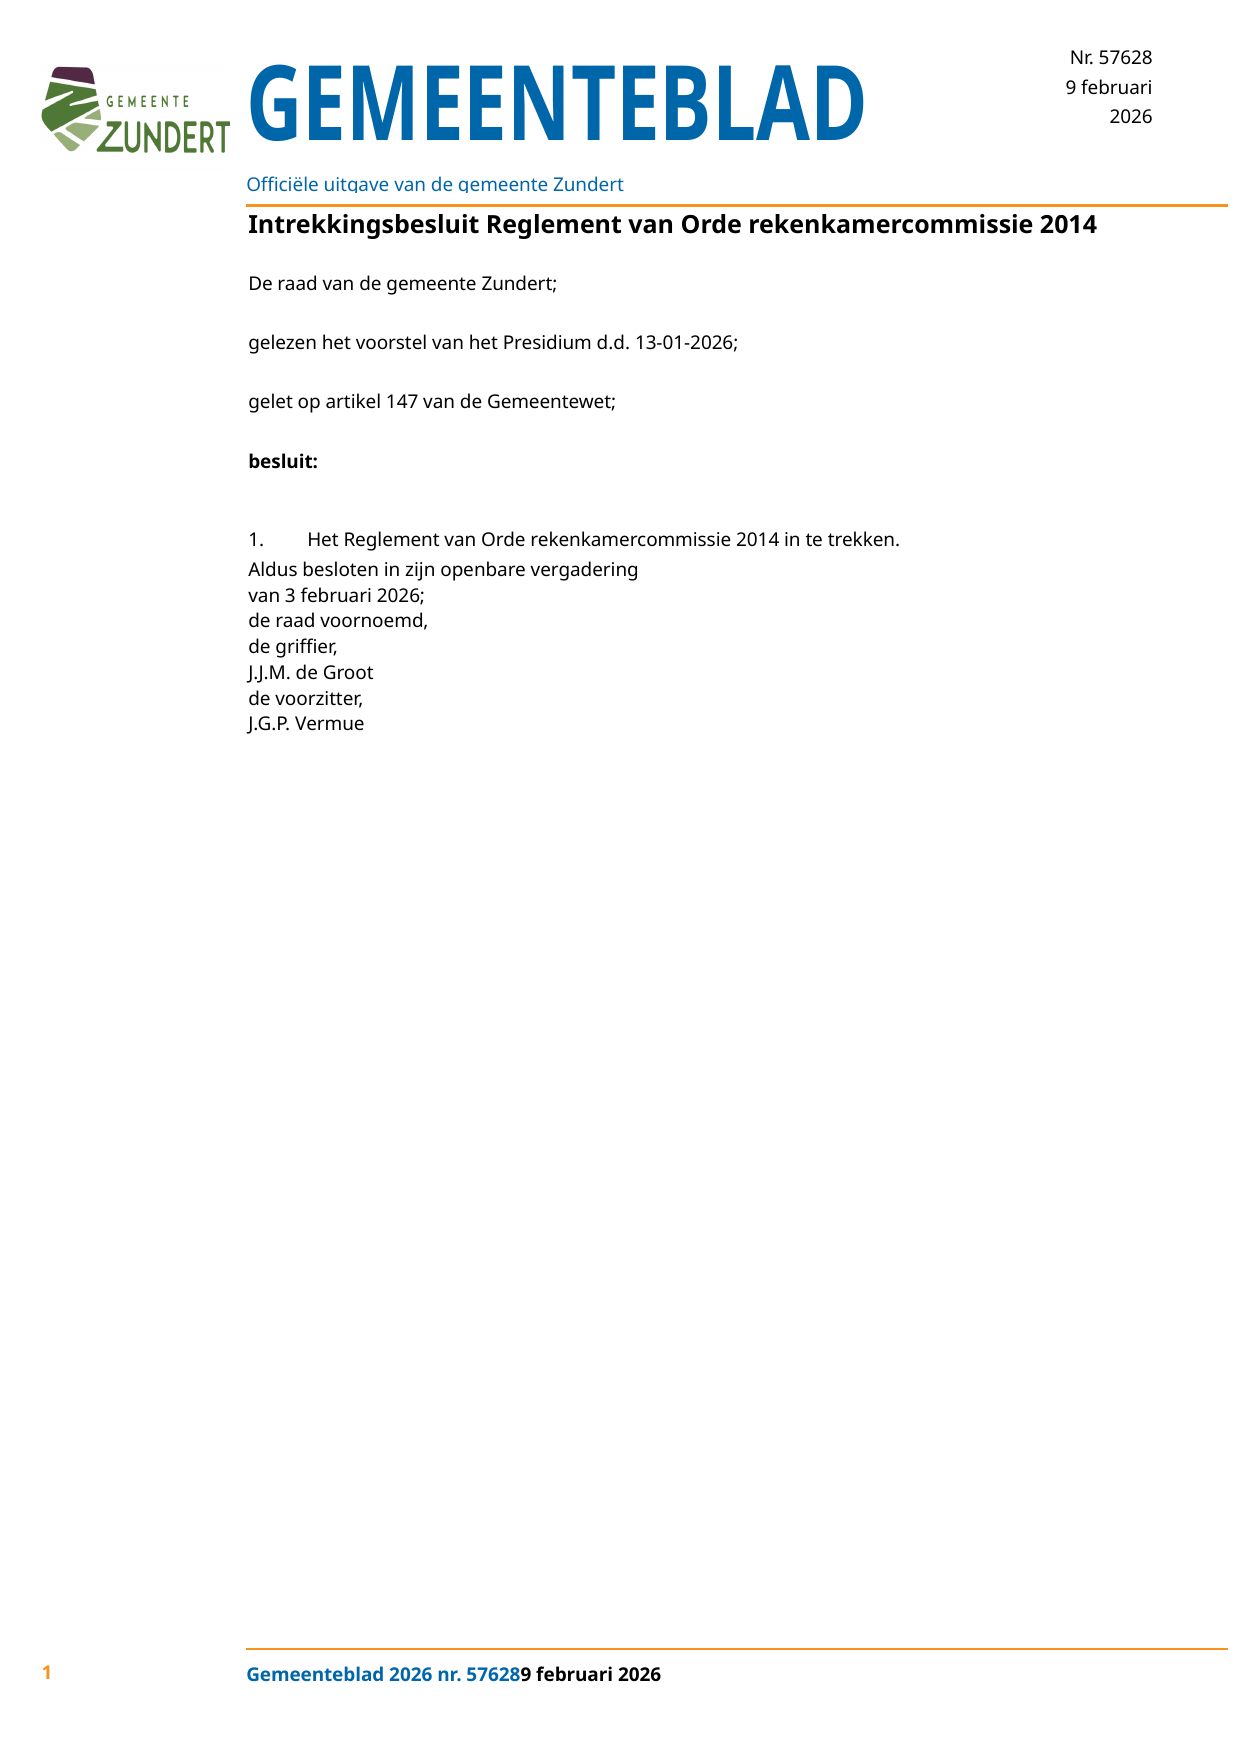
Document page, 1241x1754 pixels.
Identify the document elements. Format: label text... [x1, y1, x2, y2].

text Intrekkingsbesluit Reglement van Orde rekenkamercommissie 2014 [248, 207, 1152, 241]
text van 3 februari 2026; [248, 582, 1152, 608]
text De raad van de gemeente Zundert; [248, 270, 1152, 296]
text J.J.M. de Groot [248, 659, 1152, 685]
text de griffier, [248, 633, 1152, 659]
text gelet op artikel 147 van de Gemeentewet; [248, 389, 1152, 414]
list Het Reglement van Orde rekenkamercommissie 2014 in te trekken. [248, 527, 1152, 552]
text besluit: [248, 448, 1152, 473]
text de voorzitter, [248, 685, 1152, 711]
text Aldus besloten in zijn openbare vergadering [248, 556, 1152, 582]
text de raad voornoemd, [248, 608, 1152, 633]
text gelezen het voorstel van het Presidium d.d. 13-01-2026; [248, 329, 1152, 355]
picture [41, 47, 231, 172]
text J.G.P. Vermue [248, 711, 1152, 736]
